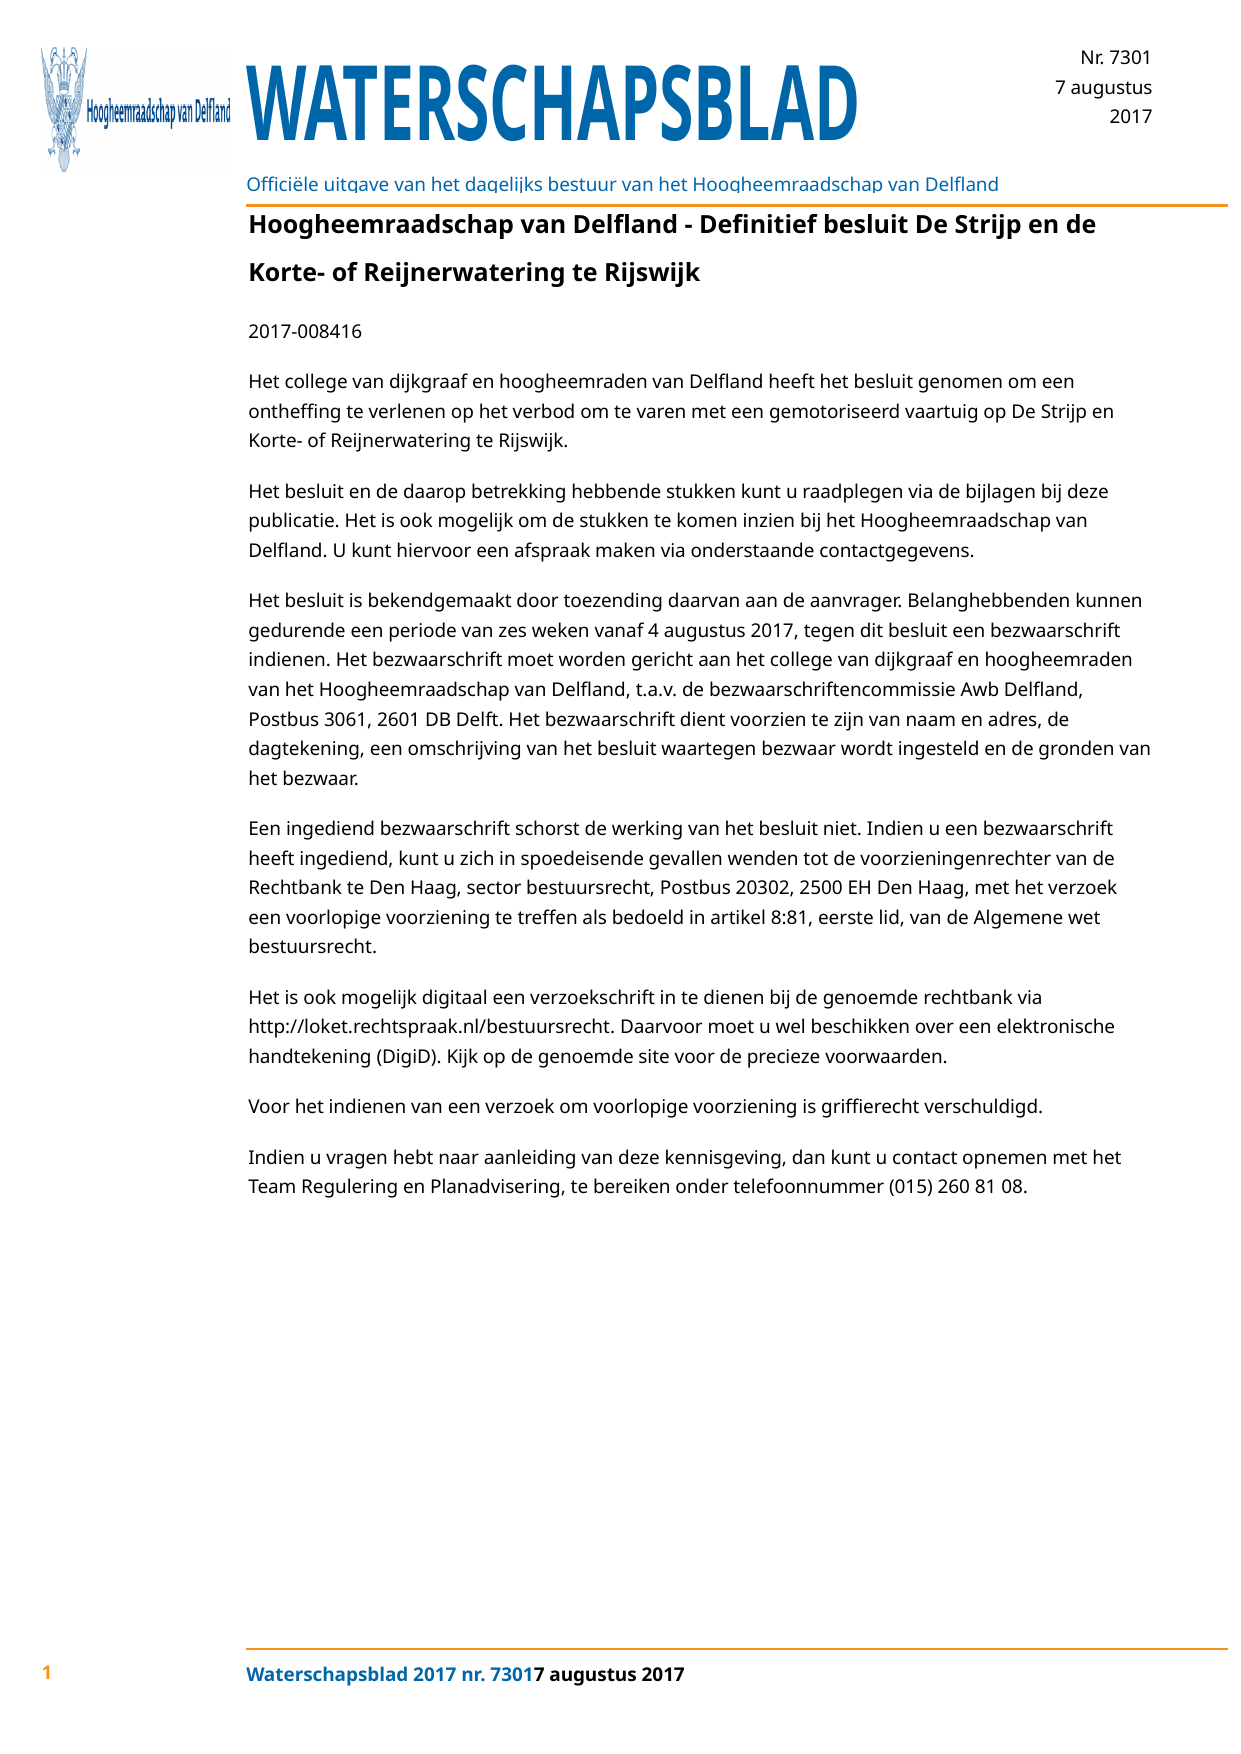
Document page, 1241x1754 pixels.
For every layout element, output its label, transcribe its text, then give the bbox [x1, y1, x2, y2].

text Het college van dijkgraaf en hoogheemraden van Delfland heeft het besluit genomen om een ontheffing te verlenen op het verbod om te varen met een gemotoriseerd vaartuig op De Strijp en Korte- of Reijnerwatering te Rijswijk. [248, 368, 1152, 453]
picture [41, 47, 231, 172]
text Het is ook mogelijk digitaal een verzoekschrift in te dienen bij de genoemde rechtbank via http://loket.rechtspraak.nl/bestuursrecht. Daarvoor moet u wel beschikken over een elektronische handtekening (DigiD). Kijk op de genoemde site voor de precieze voorwaarden. [248, 984, 1152, 1069]
text Hoogheemraadschap van Delfland - Definitief besluit De Strijp en de Korte- of Reijnerwatering te Rijswijk [248, 207, 1152, 288]
text 2017-008416 [248, 318, 1152, 344]
text Het besluit is bekendgemaakt door toezending daarvan aan de aanvrager. Belanghebbenden kunnen gedurende een periode van zes weken vanaf 4 augustus 2017, tegen dit besluit een bezwaarschrift indienen. Het bezwaarschrift moet worden gericht aan het college van dijkgraaf en hoogheemraden van het Hoogheemraadschap van Delfland, t.a.v. de bezwaarschriftencommissie Awb Delfland, Postbus 3061, 2601 DB Delft. Het bezwaarschrift dient voorzien te zijn van naam en adres, de dagtekening, een omschrijving van het besluit waartegen bezwaar wordt ingesteld en de gronden van het bezwaar. [248, 587, 1152, 791]
text Indien u vragen hebt naar aanleiding van deze kennisgeving, dan kunt u contact opnemen met het Team Regulering en Planadvisering, te bereiken onder telefoonnummer (015) 260 81 08. [248, 1144, 1152, 1199]
text Het besluit en de daarop betrekking hebbende stukken kunt u raadplegen via de bijlagen bij deze publicatie. Het is ook mogelijk om de stukken te komen inzien bij het Hoogheemraadschap van Delfland. U kunt hiervoor een afspraak maken via onderstaande contactgegevens. [248, 478, 1152, 563]
text Voor het indienen van een verzoek om voorlopige voorziening is griffierecht verschuldigd. [248, 1094, 1152, 1119]
text Een ingediend bezwaarschrift schorst de werking van het besluit niet. Indien u een bezwaarschrift heeft ingediend, kunt u zich in spoedeisende gevallen wenden tot de voorzieningenrechter van de Rechtbank te Den Haag, sector bestuursrecht, Postbus 20302, 2500 EH Den Haag, met het verzoek een voorlopige voorziening te treffen als bedoeld in artikel 8:81, eerste lid, van de Algemene wet bestuursrecht. [248, 815, 1152, 959]
